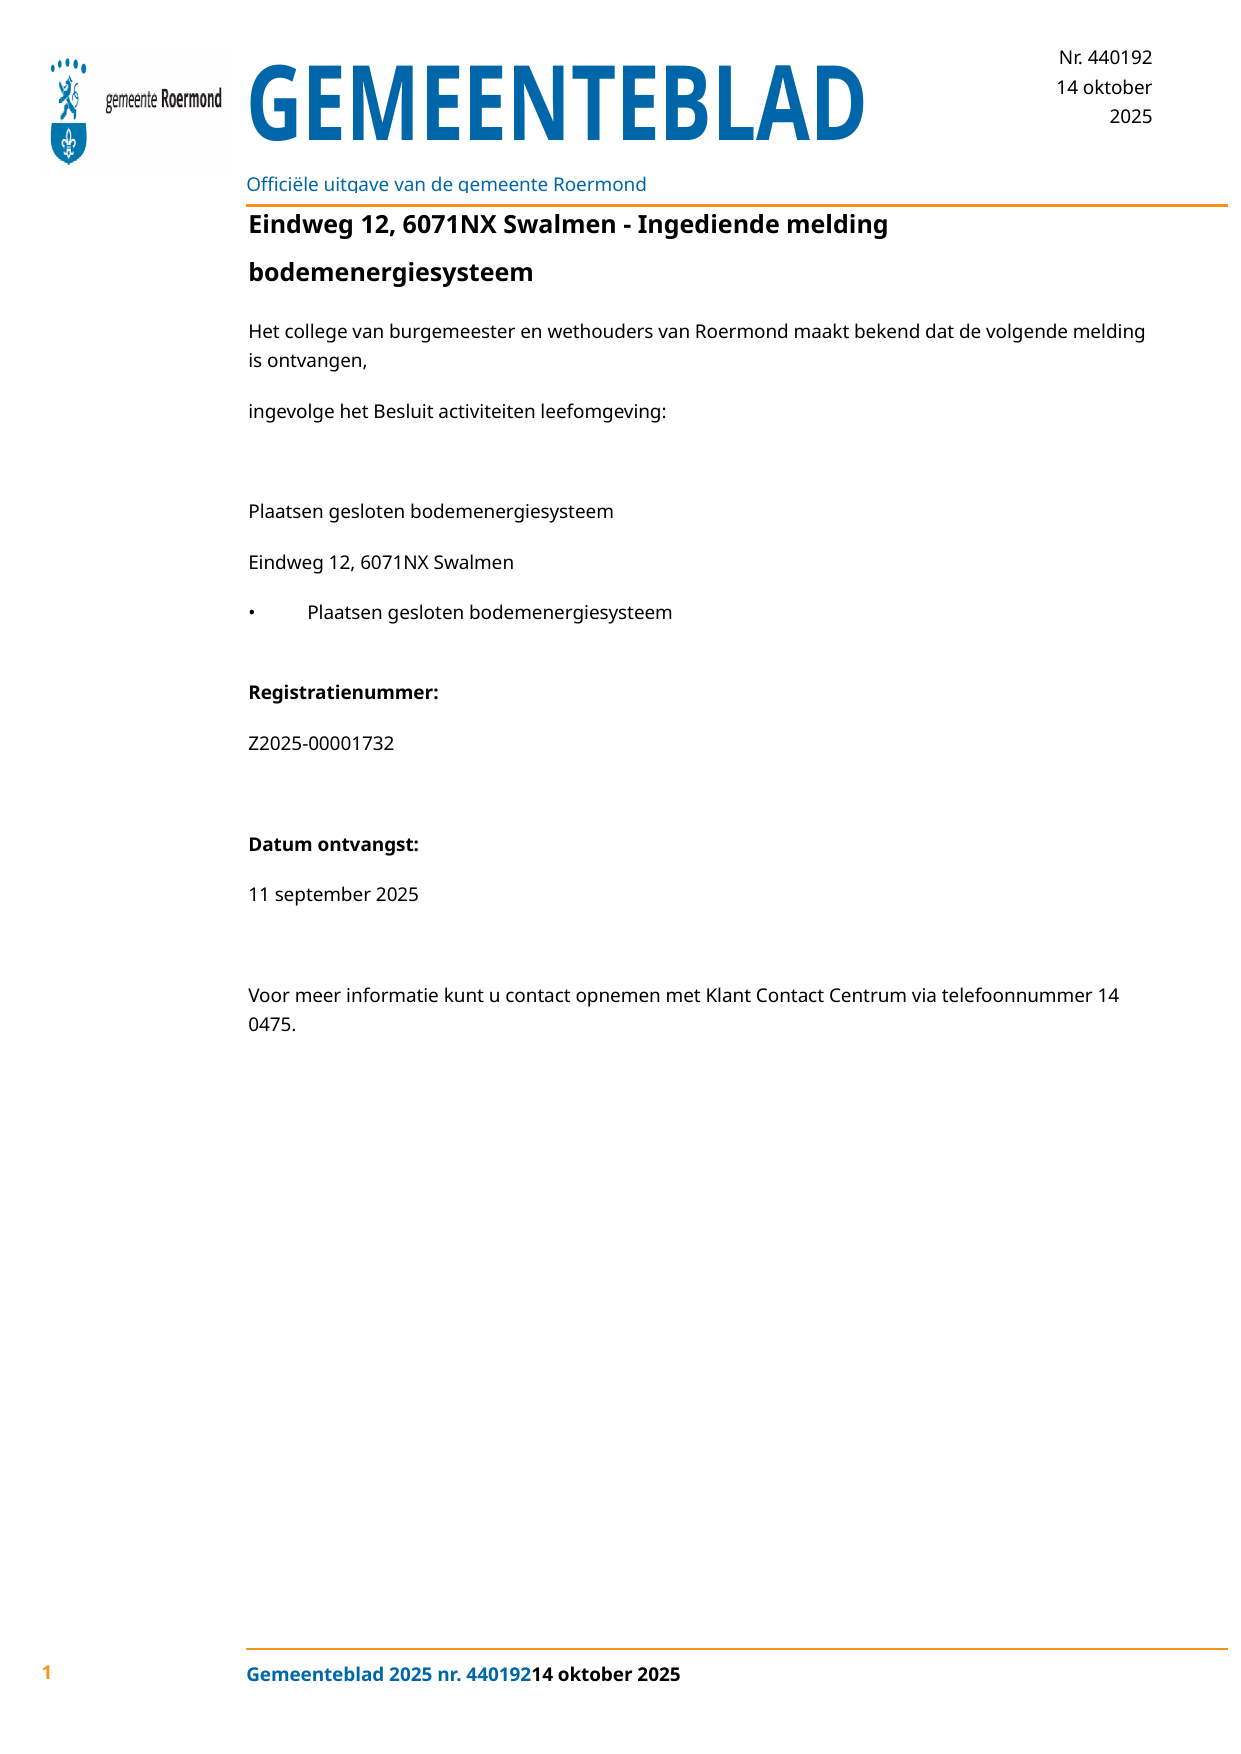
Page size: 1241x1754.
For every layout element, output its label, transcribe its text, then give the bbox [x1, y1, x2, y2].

picture [41, 47, 231, 172]
text 11 september 2025 [248, 881, 1152, 907]
text Registratienummer: [248, 679, 1152, 705]
text Eindweg 12, 6071NX Swalmen [248, 549, 1152, 575]
text Plaatsen gesloten bodemenergiesysteem [248, 499, 1152, 524]
list Plaatsen gesloten bodemenergiesysteem [248, 599, 1152, 625]
text Datum ontvangst: [248, 831, 1152, 857]
text Voor meer informatie kunt u contact opnemen met Klant Contact Centrum via telefoonnummer 14 0475. [248, 982, 1152, 1037]
text Eindweg 12, 6071NX Swalmen - Ingediende melding bodemenergiesysteem [248, 207, 1152, 288]
text ingevolge het Besluit activiteiten leefomgeving: [248, 398, 1152, 424]
text Het college van burgemeester en wethouders van Roermond maakt bekend dat de volgende melding is ontvangen, [248, 318, 1152, 373]
text Z2025-00001732 [248, 730, 1152, 756]
